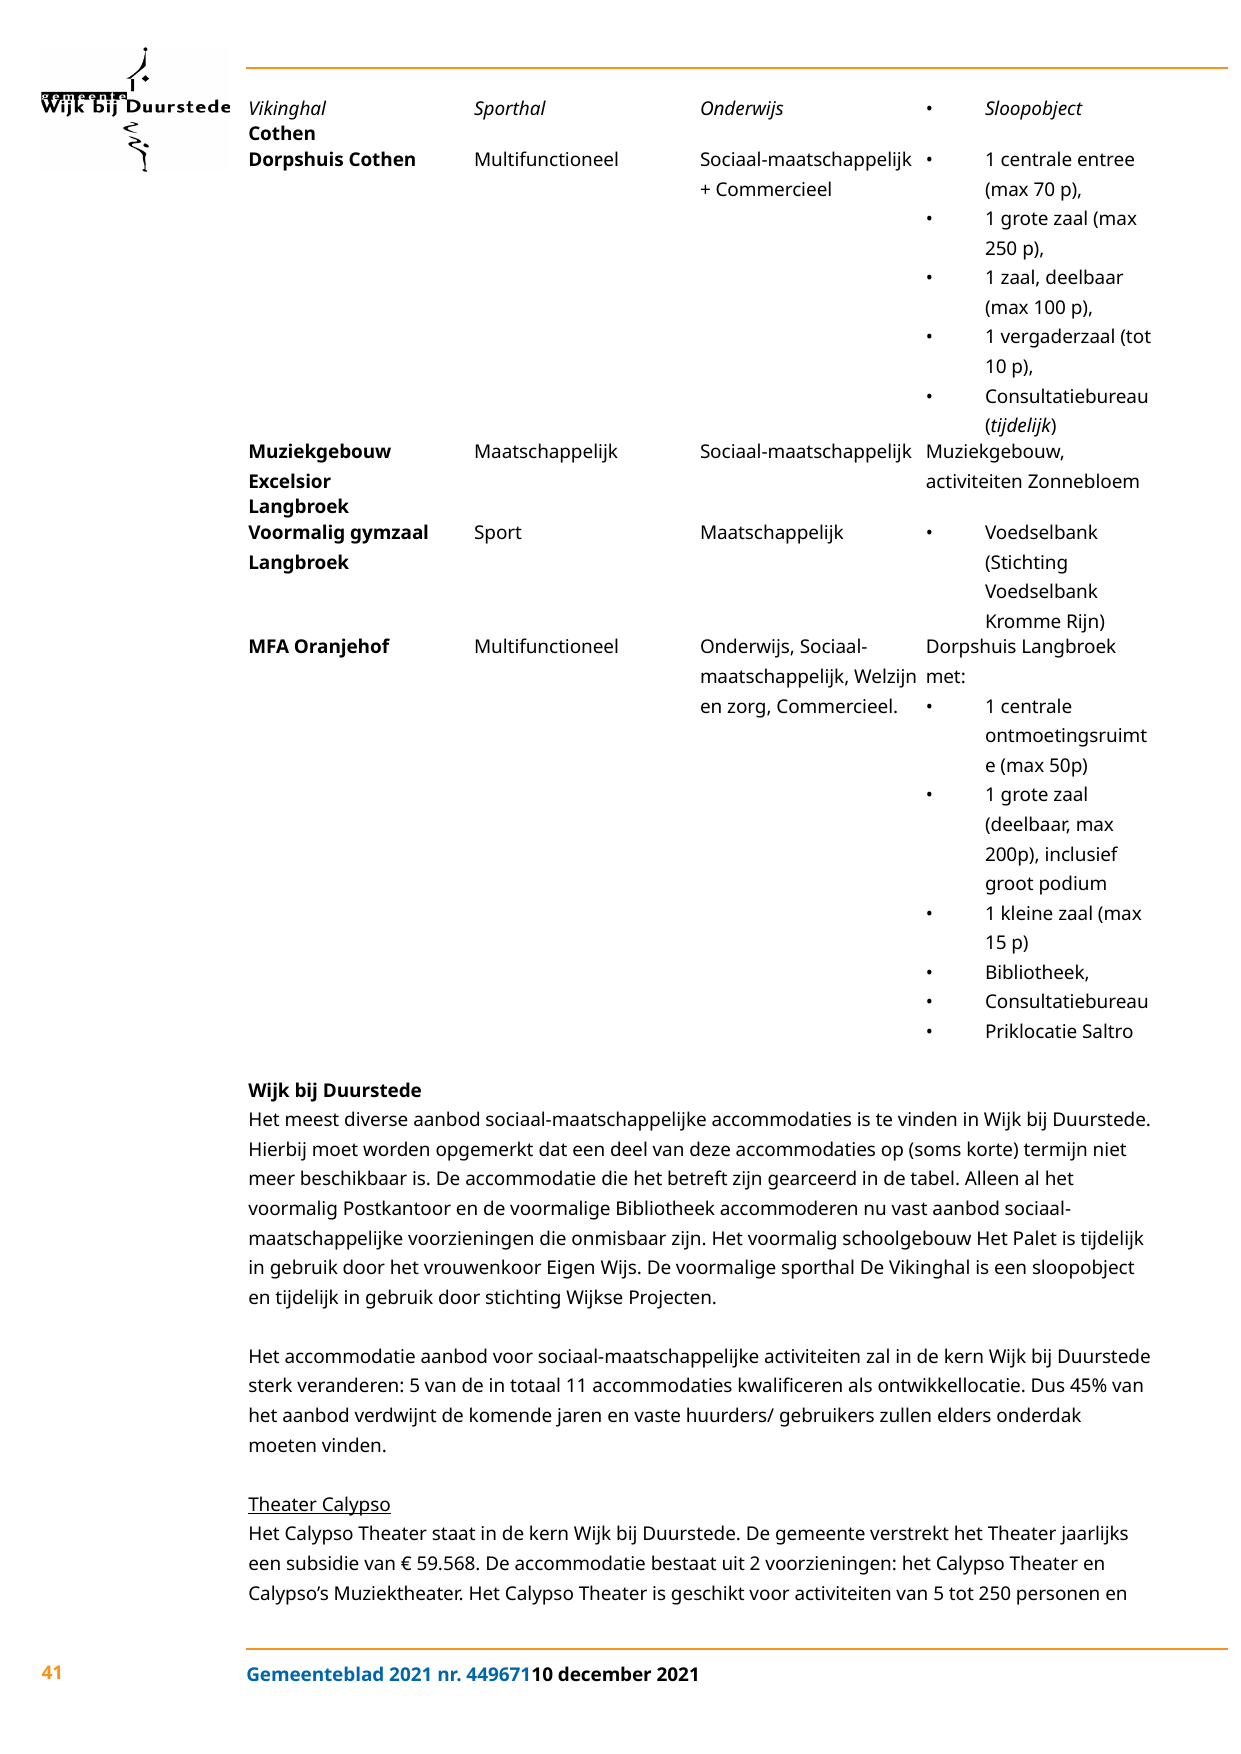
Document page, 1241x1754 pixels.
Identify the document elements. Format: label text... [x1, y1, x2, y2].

table_cell Sociaal-maatschappelijk + Commercieel [700, 146, 926, 438]
table_cell Dorpshuis Cothen [248, 146, 474, 438]
table_cell Multifunctioneel [474, 634, 700, 1044]
table_cell Multifunctioneel [474, 146, 700, 438]
text Wijk bij Duurstede [248, 1077, 1152, 1103]
table_cell 1 centrale entree (max 70 p), 1 grote zaal (max 250 p), 1 zaal, deelbaar (max 100 p), 1 vergaderzaal (tot 10 p), Consultatiebureau (tijdelijk) [926, 146, 1152, 438]
table_cell [474, 121, 700, 146]
text Het meest diverse aanbod sociaal-maatschappelijke accommodaties is te vinden in Wijk bij Duurstede. Hierbij moet worden opgemerkt dat een deel van deze accommodaties op (soms korte) termijn niet meer beschikbaar is. De accommodatie die het betreft zijn gearceerd in de tabel. Alleen al het voormalig Postkantoor en de voormalige Bibliotheek accommoderen nu vast aanbod sociaal-maatschappelijke voorzieningen die onmisbaar zijn. Het voormalig schoolgebouw Het Palet is tijdelijk in gebruik door het vrouwenkoor Eigen Wijs. De voormalige sporthal De Vikinghal is een sloopobject en tijdelijk in gebruik door stichting Wijkse Projecten. [248, 1106, 1152, 1310]
table_cell Sport [474, 519, 700, 634]
table_cell Muziekgebouw Excelsior [248, 438, 474, 493]
table_cell Onderwijs [700, 95, 926, 121]
table_cell [474, 494, 700, 519]
table_cell Sporthal [474, 95, 700, 121]
table_cell [700, 494, 926, 519]
table_cell Sociaal-maatschappelijk [700, 438, 926, 493]
table_cell [926, 494, 1152, 519]
table_cell Muziekgebouw, activiteiten Zonnebloem [926, 438, 1152, 493]
table_cell Maatschappelijk [700, 519, 926, 634]
table_cell Cothen [248, 121, 474, 146]
table_cell Dorpshuis Langbroek met: 1 centrale ontmoetingsruimte (max 50p) 1 grote zaal (deelbaar, max 200p), inclusief groot podium 1 kleine zaal (max 15 p) Bibliotheek, Consultatiebureau Priklocatie Saltro [926, 634, 1152, 1044]
text Theater Calypso [248, 1491, 1152, 1517]
table_cell Sloopobject [926, 95, 1152, 121]
text Het accommodatie aanbod voor sociaal-maatschappelijke activiteiten zal in de kern Wijk bij Duurstede sterk veranderen: 5 van de in totaal 11 accommodaties kwalificeren als ontwikkellocatie. Dus 45% van het aanbod verdwijnt de komende jaren en vaste huurders/ gebruikers zullen elders onderdak moeten vinden. [248, 1343, 1152, 1458]
text Het Calypso Theater staat in de kern Wijk bij Duurstede. De gemeente verstrekt het Theater jaarlijks een subsidie van € 59.568. De accommodatie bestaat uit 2 voorzieningen: het Calypso Theater en Calypso’s Muziektheater. Het Calypso Theater is geschikt voor activiteiten van 5 tot 250 personen en [248, 1521, 1152, 1606]
table_cell Maatschappelijk [474, 438, 700, 493]
table_cell Langbroek [248, 494, 474, 519]
table_cell [926, 121, 1152, 146]
table_cell Voormalig gymzaal Langbroek [248, 519, 474, 634]
table_cell Onderwijs, Sociaal-maatschappelijk, Welzijn en zorg, Commercieel. [700, 634, 926, 1044]
picture [41, 47, 231, 172]
table_cell Voedselbank (Stichting Voedselbank Kromme Rijn) [926, 519, 1152, 634]
table_cell MFA Oranjehof [248, 634, 474, 1044]
table_cell Vikinghal [248, 95, 474, 121]
table_cell [700, 121, 926, 146]
